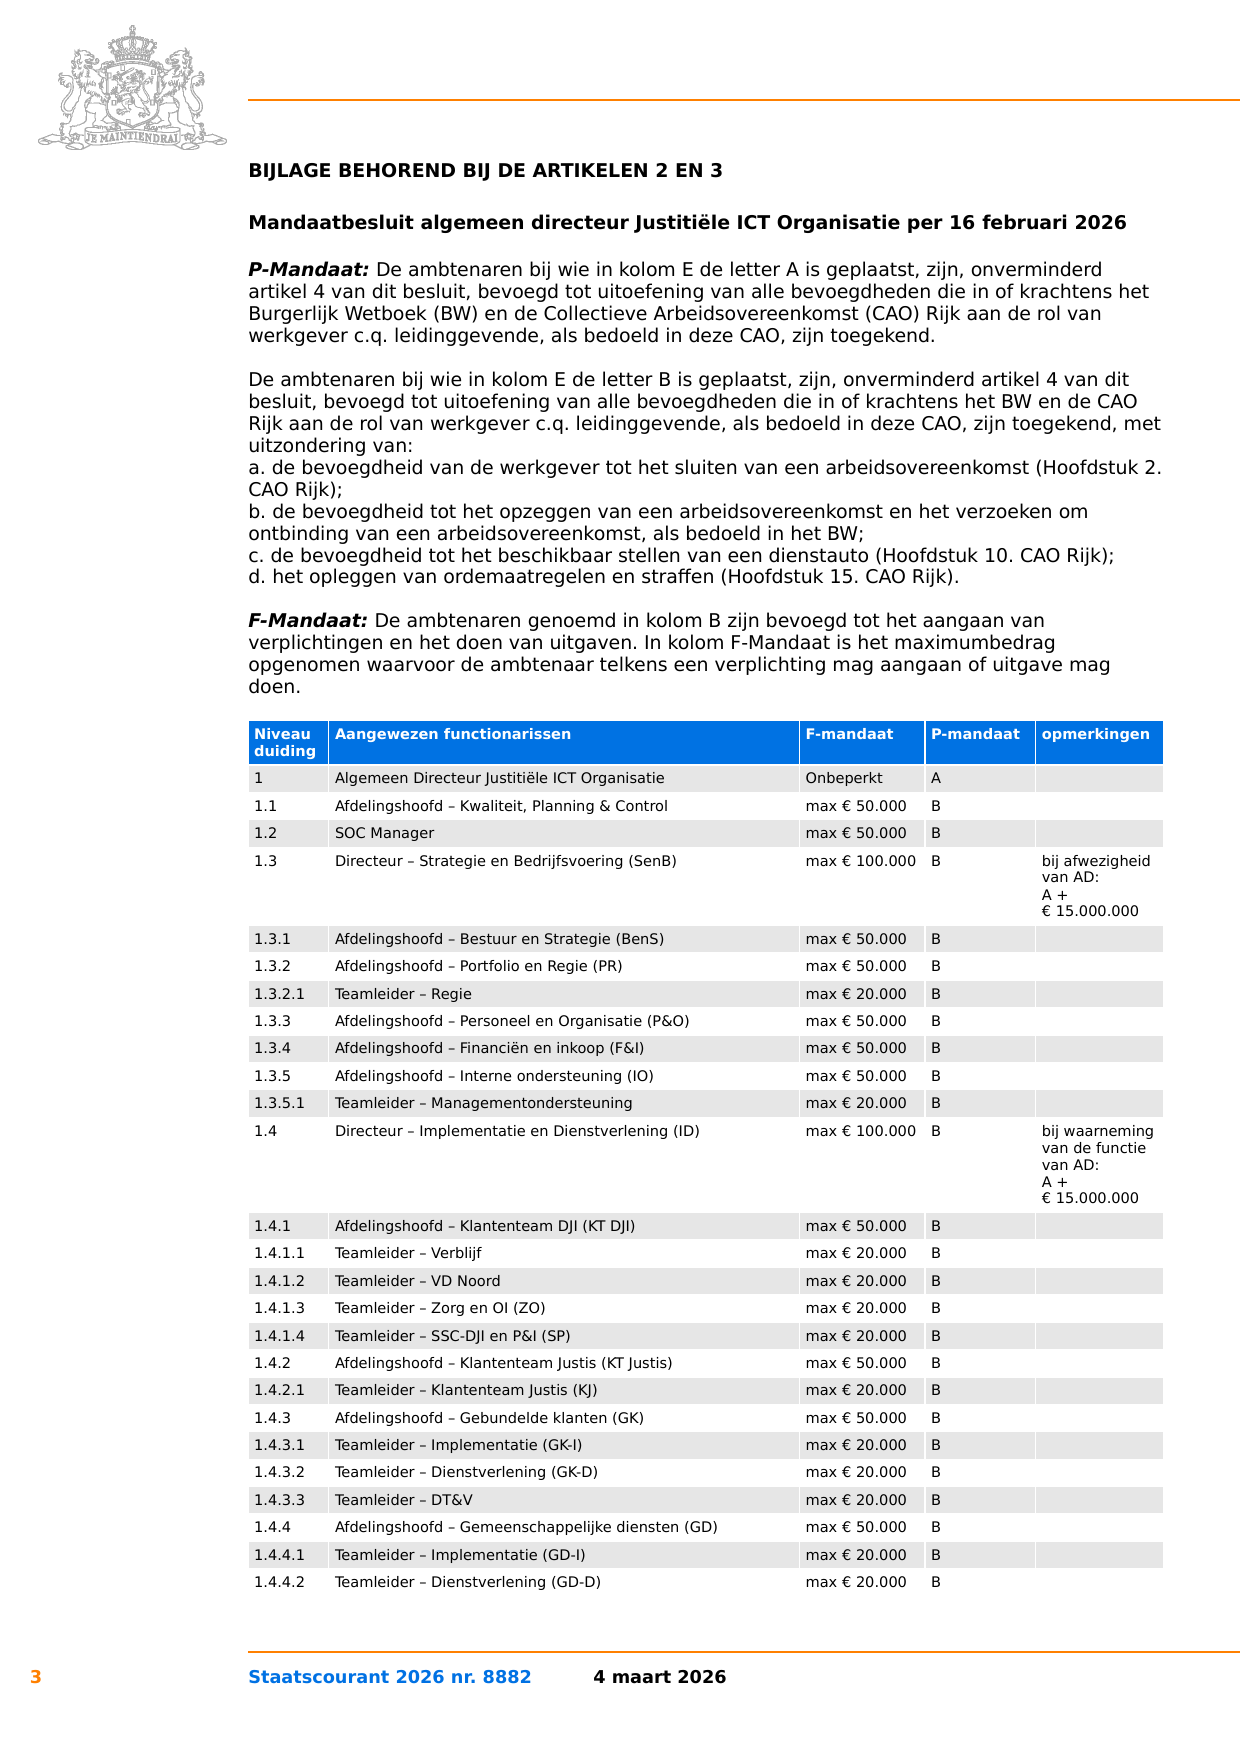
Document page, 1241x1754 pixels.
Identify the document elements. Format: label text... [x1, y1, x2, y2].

table_cell max € 20.000 [800, 1268, 924, 1294]
table_cell [1036, 820, 1163, 847]
table_cell max € 50.000 [800, 1405, 924, 1431]
table_header Aangewezen functionarissen [329, 721, 799, 764]
table_cell [1036, 1350, 1163, 1376]
table_cell Directeur – Implementatie en Dienstverlening (ID) [329, 1118, 799, 1212]
table_cell B [926, 1350, 1035, 1376]
table_cell B [926, 1295, 1035, 1322]
table_cell 1.4.2.1 [249, 1378, 328, 1404]
table_cell B [926, 1268, 1035, 1294]
table_cell B [926, 793, 1035, 819]
table_cell [1036, 1405, 1163, 1431]
table_cell B [926, 1213, 1035, 1239]
table_cell Teamleider – VD Noord [329, 1268, 799, 1294]
table_cell Teamleider – Regie [329, 981, 799, 1007]
table_cell Teamleider – Implementatie (GK-I) [329, 1432, 799, 1459]
table_cell [1036, 1542, 1163, 1568]
table_cell [1036, 1432, 1163, 1459]
table_cell B [926, 1090, 1035, 1117]
table_cell Directeur – Strategie en Bedrijfsvoering (SenB) [329, 848, 799, 925]
table_cell B [926, 1323, 1035, 1349]
table_cell [1036, 1268, 1163, 1294]
table_header P-mandaat [926, 721, 1035, 764]
table_cell Teamleider – Managementondersteuning [329, 1090, 799, 1117]
table_cell Afdelingshoofd – Financiën en inkoop (F&I) [329, 1036, 799, 1062]
table_cell Teamleider – SSC-DJI en P&I (SP) [329, 1323, 799, 1349]
table_cell B [926, 1063, 1035, 1089]
table_cell B [926, 981, 1035, 1007]
table_cell 1.4 [249, 1118, 328, 1212]
table_cell [1036, 1036, 1163, 1062]
table_cell 1.4.4.2 [249, 1569, 328, 1596]
text d. het opleggen van ordemaatregelen en straffen (Hoofdstuk 15. CAO Rijk). [248, 566, 1163, 588]
table_cell 1.4.1 [249, 1213, 328, 1239]
table_cell B [926, 1118, 1035, 1212]
table_cell bij afwezigheid van AD: A + € 15.000.000 [1036, 848, 1163, 925]
table_cell [1036, 1090, 1163, 1117]
table_cell 1.4.4.1 [249, 1542, 328, 1568]
table_cell B [926, 1569, 1035, 1596]
table_cell 1.3.2 [249, 954, 328, 980]
table_cell max € 20.000 [800, 1090, 924, 1117]
table_cell max € 50.000 [800, 1350, 924, 1376]
table_cell 1.4.1.1 [249, 1241, 328, 1267]
subtitle BIJLAGE BEHOREND BIJ DE ARTIKELEN 2 EN 3 [248, 160, 1163, 182]
table_cell B [926, 820, 1035, 847]
table_cell Onbeperkt [800, 766, 924, 792]
table_cell B [926, 1405, 1035, 1431]
table_cell max € 100.000 [800, 1118, 924, 1212]
table_cell max € 50.000 [800, 1063, 924, 1089]
table_cell 1.4.4 [249, 1515, 328, 1541]
table_cell 1.3.1 [249, 926, 328, 952]
table_cell Teamleider – Dienstverlening (GK-D) [329, 1460, 799, 1486]
table_cell B [926, 1008, 1035, 1034]
text b. de bevoegdheid tot het opzeggen van een arbeidsovereenkomst en het verzoeken om ontbinding van een arbeidsovereenkomst, als bedoeld in het BW; [248, 501, 1163, 544]
table_cell Teamleider – Dienstverlening (GD-D) [329, 1569, 799, 1596]
table_cell 1.4.1.4 [249, 1323, 328, 1349]
table_cell 1.4.1.2 [249, 1268, 328, 1294]
table_cell B [926, 1460, 1035, 1486]
table_cell Afdelingshoofd – Bestuur en Strategie (BenS) [329, 926, 799, 952]
table_cell Teamleider – Zorg en OI (ZO) [329, 1295, 799, 1322]
table_cell Afdelingshoofd – Portfolio en Regie (PR) [329, 954, 799, 980]
table_cell max € 20.000 [800, 1460, 924, 1486]
table_cell [1036, 1378, 1163, 1404]
table_cell max € 50.000 [800, 954, 924, 980]
picture [38, 25, 227, 150]
table_cell [1036, 954, 1163, 980]
table_cell max € 50.000 [800, 1213, 924, 1239]
text P-Mandaat: De ambtenaren bij wie in kolom E de letter A is geplaatst, zijn, onverminderd artikel 4 van dit besluit, bevoegd tot uitoefening van alle bevoegdheden die in of krachtens het Burgerlijk Wetboek (BW) en de Collectieve Arbeidsovereenkomst (CAO) Rijk aan de rol van werkgever c.q. leidinggevende, als bedoeld in deze CAO, zijn toegekend. [248, 259, 1163, 347]
table_cell Teamleider – Implementatie (GD-I) [329, 1542, 799, 1568]
table_cell Afdelingshoofd – Klantenteam DJI (KT DJI) [329, 1213, 799, 1239]
text a. de bevoegdheid van de werkgever tot het sluiten van een arbeidsovereenkomst (Hoofdstuk 2. CAO Rijk); [248, 457, 1163, 501]
table_cell 1.1 [249, 793, 328, 819]
table_cell B [926, 1036, 1035, 1062]
table_cell 1.3 [249, 848, 328, 925]
table_cell max € 20.000 [800, 1487, 924, 1513]
table_cell Teamleider – DT&V [329, 1487, 799, 1513]
table_cell [1036, 1063, 1163, 1089]
table_cell max € 20.000 [800, 981, 924, 1007]
table_cell B [926, 954, 1035, 980]
subtitle Mandaatbesluit algemeen directeur Justitiële ICT Organisatie per 16 februari 2026 [248, 212, 1163, 234]
table_cell [1036, 1323, 1163, 1349]
table_cell 1 [249, 766, 328, 792]
table_cell max € 20.000 [800, 1295, 924, 1322]
table_cell max € 50.000 [800, 1036, 924, 1062]
table_cell 1.3.3 [249, 1008, 328, 1034]
table_cell max € 20.000 [800, 1241, 924, 1267]
table_cell [1036, 1295, 1163, 1322]
table_cell [1036, 1241, 1163, 1267]
table_cell max € 20.000 [800, 1542, 924, 1568]
table_cell max € 20.000 [800, 1432, 924, 1459]
table_cell Afdelingshoofd – Interne ondersteuning (IO) [329, 1063, 799, 1089]
table_cell [1036, 926, 1163, 952]
table_cell 1.2 [249, 820, 328, 847]
table_cell B [926, 1241, 1035, 1267]
table_cell max € 50.000 [800, 1515, 924, 1541]
table_cell B [926, 1432, 1035, 1459]
table_cell 1.4.3 [249, 1405, 328, 1431]
table_cell max € 20.000 [800, 1378, 924, 1404]
table_cell max € 20.000 [800, 1323, 924, 1349]
table_cell 1.4.2 [249, 1350, 328, 1376]
table_cell Afdelingshoofd – Gebundelde klanten (GK) [329, 1405, 799, 1431]
text F-Mandaat: De ambtenaren genoemd in kolom B zijn bevoegd tot het aangaan van verplichtingen en het doen van uitgaven. In kolom F-Mandaat is het maximumbedrag opgenomen waarvoor de ambtenaar telkens een verplichting mag aangaan of uitgave mag doen. [248, 610, 1163, 698]
table_cell B [926, 1515, 1035, 1541]
table_cell [1036, 1515, 1163, 1541]
table_cell 1.4.3.2 [249, 1460, 328, 1486]
table_cell 1.4.3.1 [249, 1432, 328, 1459]
table_cell 1.3.5 [249, 1063, 328, 1089]
table_cell max € 50.000 [800, 820, 924, 847]
table_cell [1036, 1460, 1163, 1486]
table_cell Afdelingshoofd – Gemeenschappelijke diensten (GD) [329, 1515, 799, 1541]
table_cell Algemeen Directeur Justitiële ICT Organisatie [329, 766, 799, 792]
table_cell 1.3.4 [249, 1036, 328, 1062]
table_cell [1036, 1008, 1163, 1034]
table_cell max € 100.000 [800, 848, 924, 925]
table_cell max € 50.000 [800, 926, 924, 952]
table_cell Teamleider – Verblijf [329, 1241, 799, 1267]
table_cell 1.4.1.3 [249, 1295, 328, 1322]
table_cell [1036, 1487, 1163, 1513]
table_cell max € 50.000 [800, 1008, 924, 1034]
table_cell [1036, 981, 1163, 1007]
table_header opmerkingen [1036, 721, 1163, 764]
table_header Niveau duiding [249, 721, 328, 764]
table_cell A [926, 766, 1035, 792]
table_cell [1036, 1569, 1163, 1596]
table_cell B [926, 1487, 1035, 1513]
table_cell [1036, 766, 1163, 792]
table_cell max € 50.000 [800, 793, 924, 819]
text c. de bevoegdheid tot het beschikbaar stellen van een dienstauto (Hoofdstuk 10. CAO Rijk); [248, 544, 1163, 566]
table_cell [1036, 793, 1163, 819]
table_cell B [926, 926, 1035, 952]
table_cell bij waarneming van de functie van AD: A + € 15.000.000 [1036, 1118, 1163, 1212]
table_cell 1.4.3.3 [249, 1487, 328, 1513]
table_cell B [926, 1542, 1035, 1568]
table_cell B [926, 1378, 1035, 1404]
table_cell 1.3.5.1 [249, 1090, 328, 1117]
text De ambtenaren bij wie in kolom E de letter B is geplaatst, zijn, onverminderd artikel 4 van dit besluit, bevoegd tot uitoefening van alle bevoegdheden die in of krachtens het BW en de CAO Rijk aan de rol van werkgever c.q. leidinggevende, als bedoeld in deze CAO, zijn toegekend, met uitzondering van: [248, 369, 1163, 457]
table_cell Afdelingshoofd – Personeel en Organisatie (P&O) [329, 1008, 799, 1034]
table_cell Afdelingshoofd – Klantenteam Justis (KT Justis) [329, 1350, 799, 1376]
table_cell [1036, 1213, 1163, 1239]
table_cell B [926, 848, 1035, 925]
table_header F-mandaat [800, 721, 924, 764]
table_cell max € 20.000 [800, 1569, 924, 1596]
table_cell Teamleider – Klantenteam Justis (KJ) [329, 1378, 799, 1404]
table_cell Afdelingshoofd – Kwaliteit, Planning & Control [329, 793, 799, 819]
table_cell SOC Manager [329, 820, 799, 847]
table_cell 1.3.2.1 [249, 981, 328, 1007]
